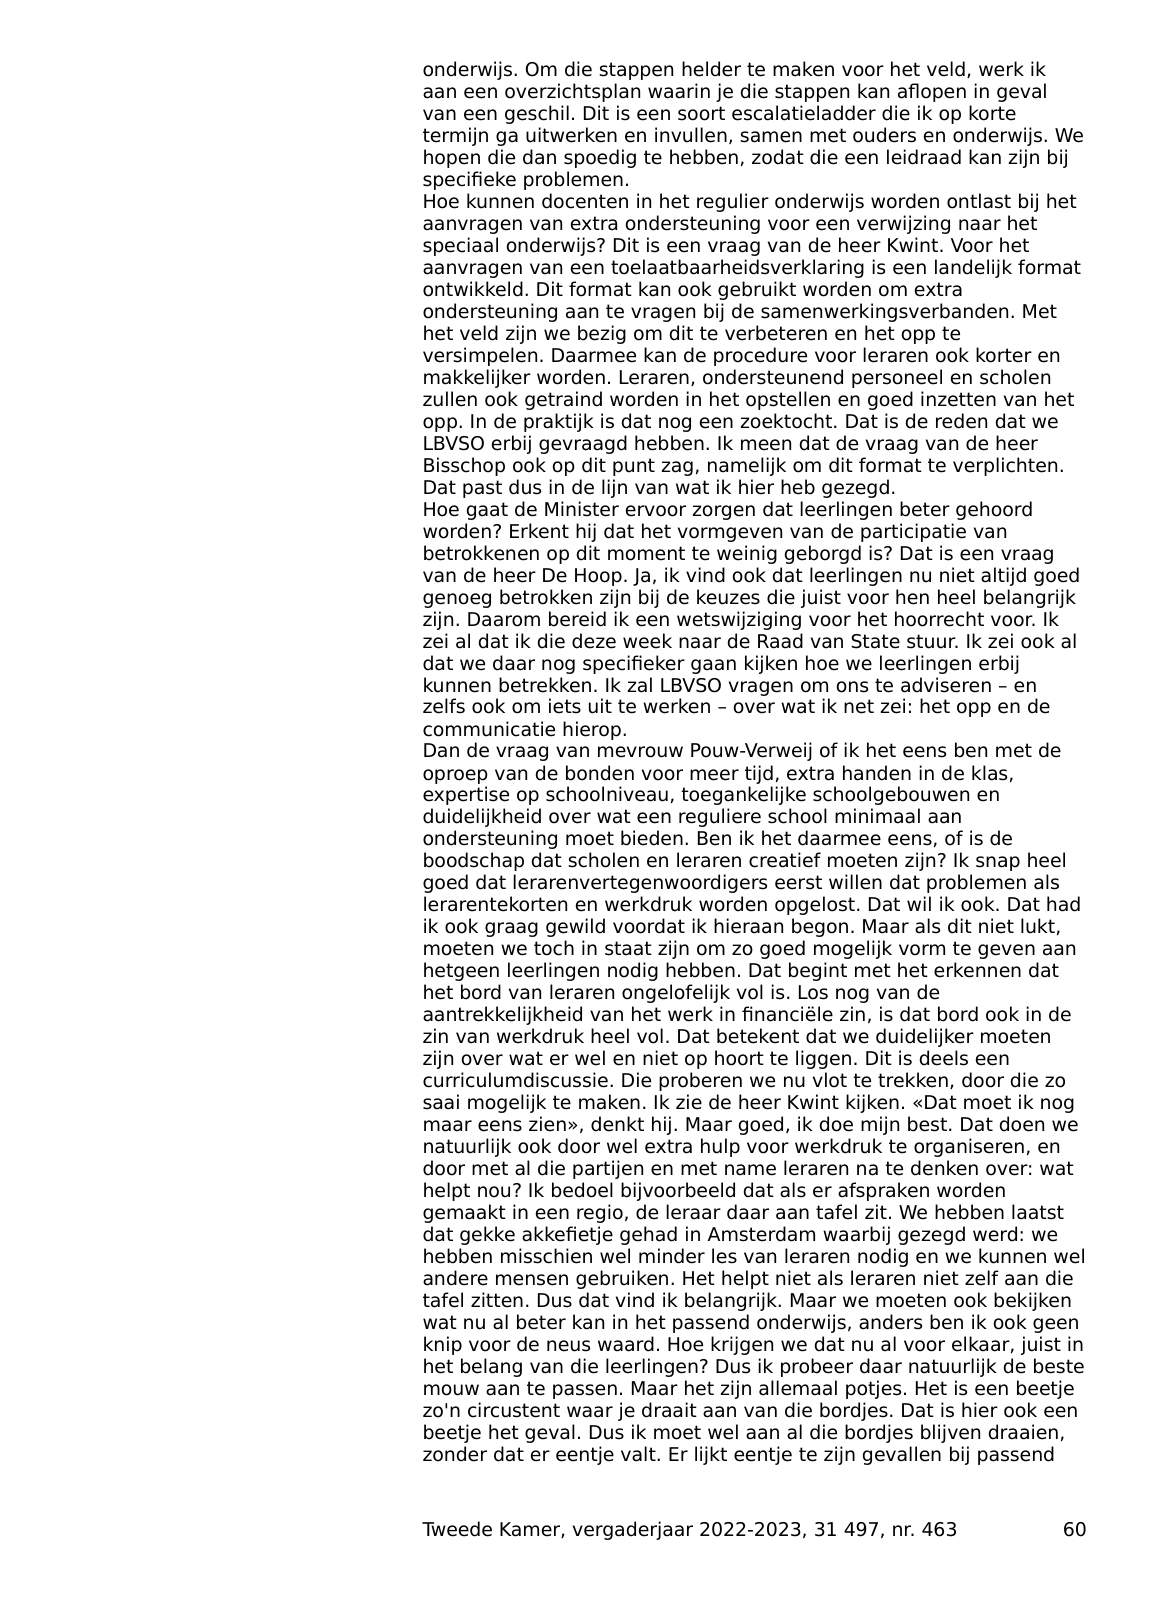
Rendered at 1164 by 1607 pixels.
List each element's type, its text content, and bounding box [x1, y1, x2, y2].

text Dan de vraag van mevrouw Pouw-Verweij of ik het eens ben met de oproep van de bonden voor meer tijd, extra handen in de klas, expertise op schoolniveau, toegankelijke schoolgebouwen en duidelijkheid over wat een reguliere school minimaal aan ondersteuning moet bieden. Ben ik het daarmee eens, of is de boodschap dat scholen en leraren creatief moeten zijn? Ik snap heel goed dat lerarenvertegenwoordigers eerst willen dat problemen als lerarentekorten en werkdruk worden opgelost. Dat wil ik ook. Dat had ik ook graag gewild voordat ik hieraan begon. Maar als dit niet lukt, moeten we toch in staat zijn om zo goed mogelijk vorm te geven aan hetgeen leerlingen nodig hebben. Dat begint met het erkennen dat het bord van leraren ongelofelijk vol is. Los nog van de aantrekkelijkheid van het werk in financiële zin, is dat bord ook in de zin van werkdruk heel vol. Dat betekent dat we duidelijker moeten zijn over wat er wel en niet op hoort te liggen. Dit is deels een curriculumdiscussie. Die proberen we nu vlot te trekken, door die zo saai mogelijk te maken. Ik zie de heer Kwint kijken. «Dat moet ik nog maar eens zien», denkt hij. Maar goed, ik doe mijn best. Dat doen we natuurlijk ook door wel extra hulp voor werkdruk te organiseren, en door met al die partijen en met name leraren na te denken over: wat helpt nou? Ik bedoel bijvoorbeeld dat als er afspraken worden gemaakt in een regio, de leraar daar aan tafel zit. We hebben laatst dat gekke akkefietje gehad in Amsterdam waarbij gezegd werd: we hebben misschien wel minder les van leraren nodig en we kunnen wel andere mensen gebruiken. Het helpt niet als leraren niet zelf aan die tafel zitten. Dus dat vind ik belangrijk. Maar we moeten ook bekijken wat nu al beter kan in het passend onderwijs, anders ben ik ook geen knip voor de neus waard. Hoe krijgen we dat nu al voor elkaar, juist in het belang van die leerlingen? Dus ik probeer daar natuurlijk de beste mouw aan te passen. Maar het zijn allemaal potjes. Het is een beetje zo'n circustent waar je draait aan van die bordjes. Dat is hier ook een beetje het geval. Dus ik moet wel aan al die bordjes blijven draaien, zonder dat er eentje valt. Er lijkt eentje te zijn gevallen bij passend [422, 740, 1087, 1466]
text Hoe gaat de Minister ervoor zorgen dat leerlingen beter gehoord worden? Erkent hij dat het vormgeven van de participatie van betrokkenen op dit moment te weinig geborgd is? Dat is een vraag van de heer De Hoop. Ja, ik vind ook dat leerlingen nu niet altijd goed genoeg betrokken zijn bij de keuzes die juist voor hen heel belangrijk zijn. Daarom bereid ik een wetswijziging voor het hoorrecht voor. Ik zei al dat ik die deze week naar de Raad van State stuur. Ik zei ook al dat we daar nog specifieker gaan kijken hoe we leerlingen erbij kunnen betrekken. Ik zal LBVSO vragen om ons te adviseren – en zelfs ook om iets uit te werken – over wat ik net zei: het opp en de communicatie hierop. [422, 499, 1087, 740]
text onderwijs. Om die stappen helder te maken voor het veld, werk ik aan een overzichtsplan waarin je die stappen kan aflopen in geval van een geschil. Dit is een soort escalatieladder die ik op korte termijn ga uitwerken en invullen, samen met ouders en onderwijs. We hopen die dan spoedig te hebben, zodat die een leidraad kan zijn bij specifieke problemen. [422, 59, 1087, 191]
text Hoe kunnen docenten in het regulier onderwijs worden ontlast bij het aanvragen van extra ondersteuning voor een verwijzing naar het speciaal onderwijs? Dit is een vraag van de heer Kwint. Voor het aanvragen van een toelaatbaarheidsverklaring is een landelijk format ontwikkeld. Dit format kan ook gebruikt worden om extra ondersteuning aan te vragen bij de samenwerkingsverbanden. Met het veld zijn we bezig om dit te verbeteren en het opp te versimpelen. Daarmee kan de procedure voor leraren ook korter en makkelijker worden. Leraren, ondersteunend personeel en scholen zullen ook getraind worden in het opstellen en goed inzetten van het opp. In de praktijk is dat nog een zoektocht. Dat is de reden dat we LBVSO erbij gevraagd hebben. Ik meen dat de vraag van de heer Bisschop ook op dit punt zag, namelijk om dit format te verplichten. Dat past dus in de lijn van wat ik hier heb gezegd. [422, 191, 1087, 499]
